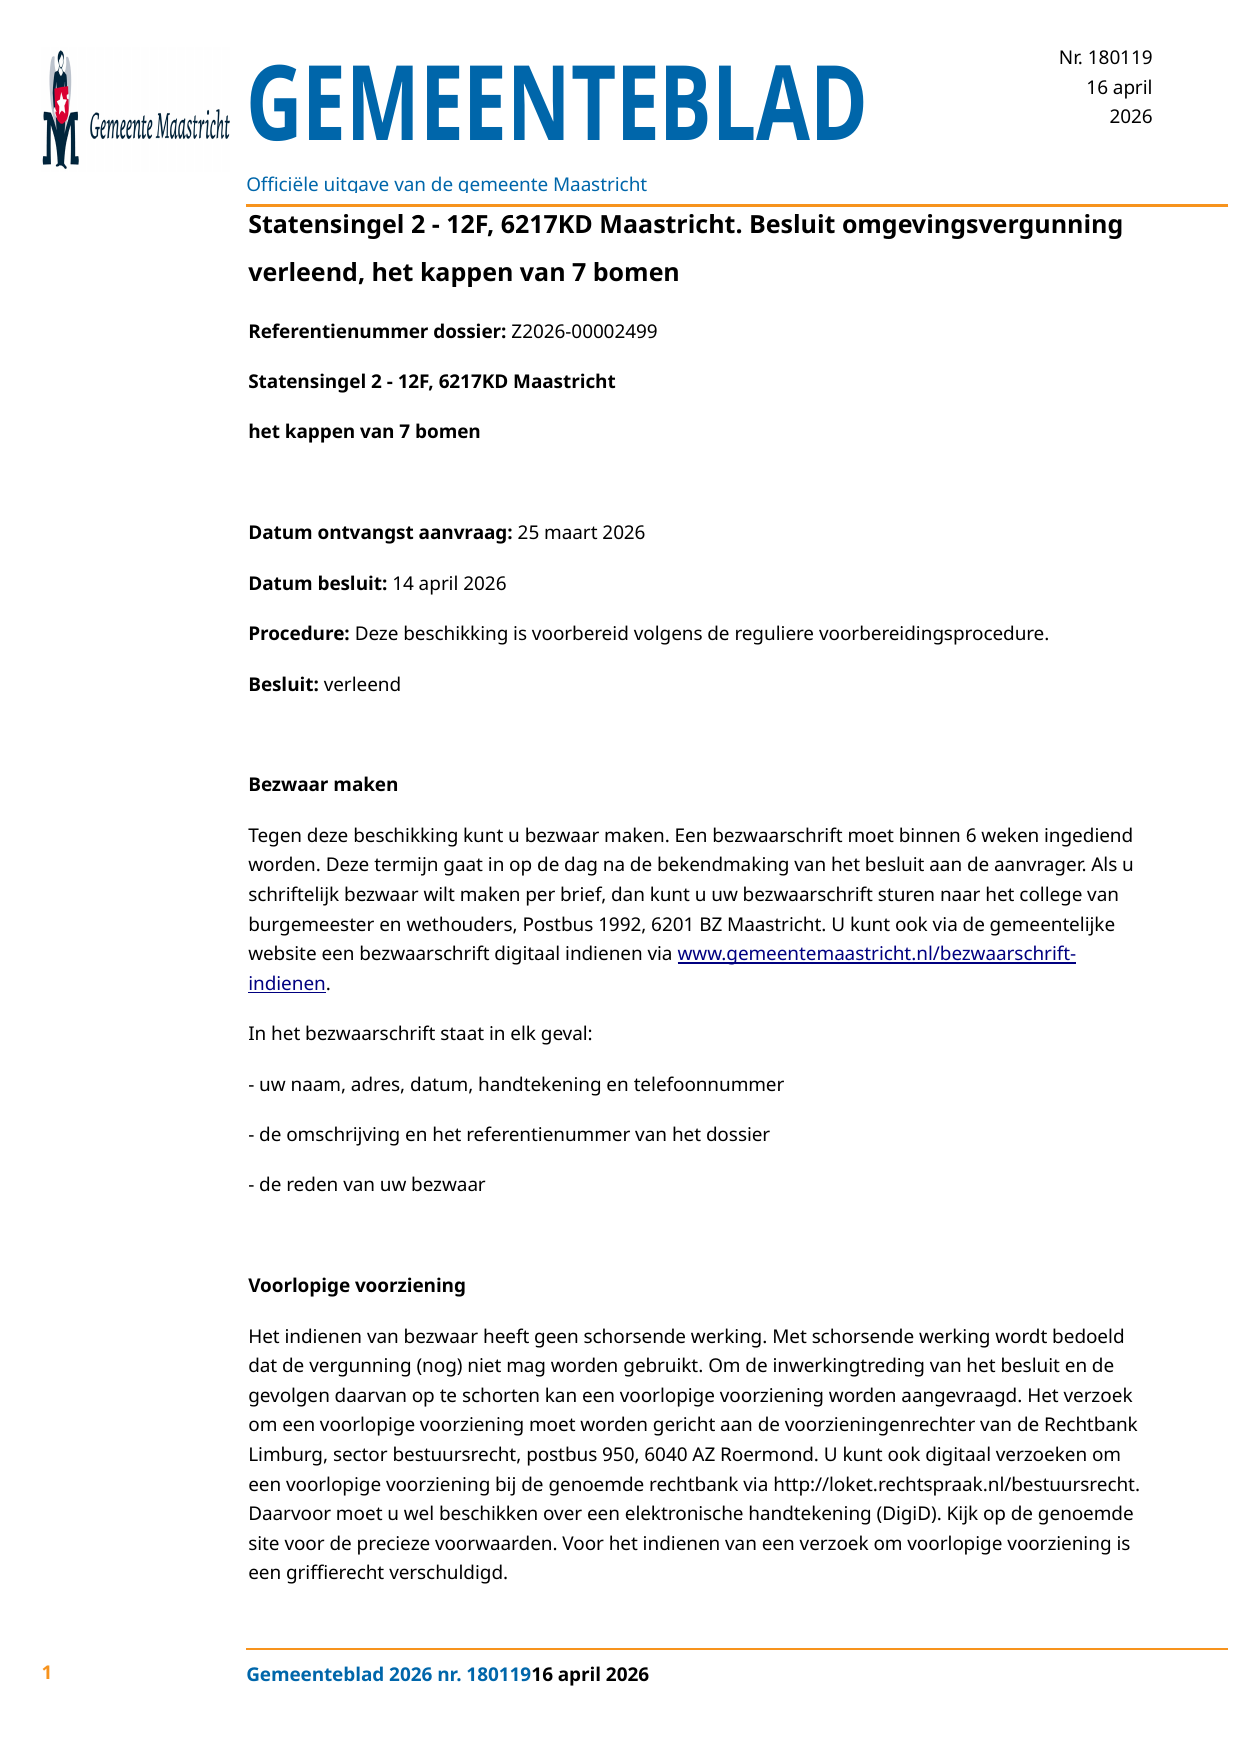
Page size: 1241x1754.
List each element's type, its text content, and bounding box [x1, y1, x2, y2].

text Referentienummer dossier: Z2026-00002499 [248, 318, 1152, 344]
text In het bezwaarschrift staat in elk geval: [248, 1020, 1152, 1046]
picture [41, 47, 231, 172]
text - de omschrijving en het referentienummer van het dossier [248, 1121, 1152, 1147]
text Besluit: verleend [248, 671, 1152, 697]
text Datum ontvangst aanvraag: 25 maart 2026 [248, 519, 1152, 545]
text het kappen van 7 bomen [248, 419, 1152, 444]
text - uw naam, adres, datum, handtekening en telefoonnummer [248, 1071, 1152, 1097]
text Het indienen van bezwaar heeft geen schorsende werking. Met schorsende werking wordt bedoeld dat de vergunning (nog) niet mag worden gebruikt. Om de inwerkingtreding van het besluit en de gevolgen daarvan op te schorten kan een voorlopige voorziening worden aangevraagd. Het verzoek om een voorlopige voorziening moet worden gericht aan de voorzieningenrechter van de Rechtbank Limburg, sector bestuursrecht, postbus 950, 6040 AZ Roermond. U kunt ook digitaal verzoeken om een voorlopige voorziening bij de genoemde rechtbank via http://loket.rechtspraak.nl/bestuursrecht. Daarvoor moet u wel beschikken over een elektronische handtekening (DigiD). Kijk op de genoemde site voor de precieze voorwaarden. Voor het indienen van een verzoek om voorlopige voorziening is een griffierecht verschuldigd. [248, 1323, 1152, 1585]
text Bezwaar maken [248, 772, 1152, 797]
text Statensingel 2 - 12F, 6217KD Maastricht. Besluit omgevingsvergunning verleend, het kappen van 7 bomen [248, 207, 1152, 288]
text - de reden van uw bezwaar [248, 1172, 1152, 1197]
text Datum besluit: 14 april 2026 [248, 570, 1152, 596]
text Tegen deze beschikking kunt u bezwaar maken. Een bezwaarschrift moet binnen 6 weken ingediend worden. Deze termijn gaat in op de dag na de bekendmaking van het besluit aan de aanvrager. Als u schriftelijk bezwaar wilt maken per brief, dan kunt u uw bezwaarschrift sturen naar het college van burgemeester en wethouders, Postbus 1992, 6201 BZ Maastricht. U kunt ook via de gemeentelijke website een bezwaarschrift digitaal indienen via www.gemeentemaastricht.nl/bezwaarschrift-indienen. [248, 822, 1152, 996]
text Statensingel 2 - 12F, 6217KD Maastricht [248, 368, 1152, 394]
text Procedure: Deze beschikking is voorbereid volgens de reguliere voorbereidingsprocedure. [248, 620, 1152, 646]
text Voorlopige voorziening [248, 1272, 1152, 1298]
